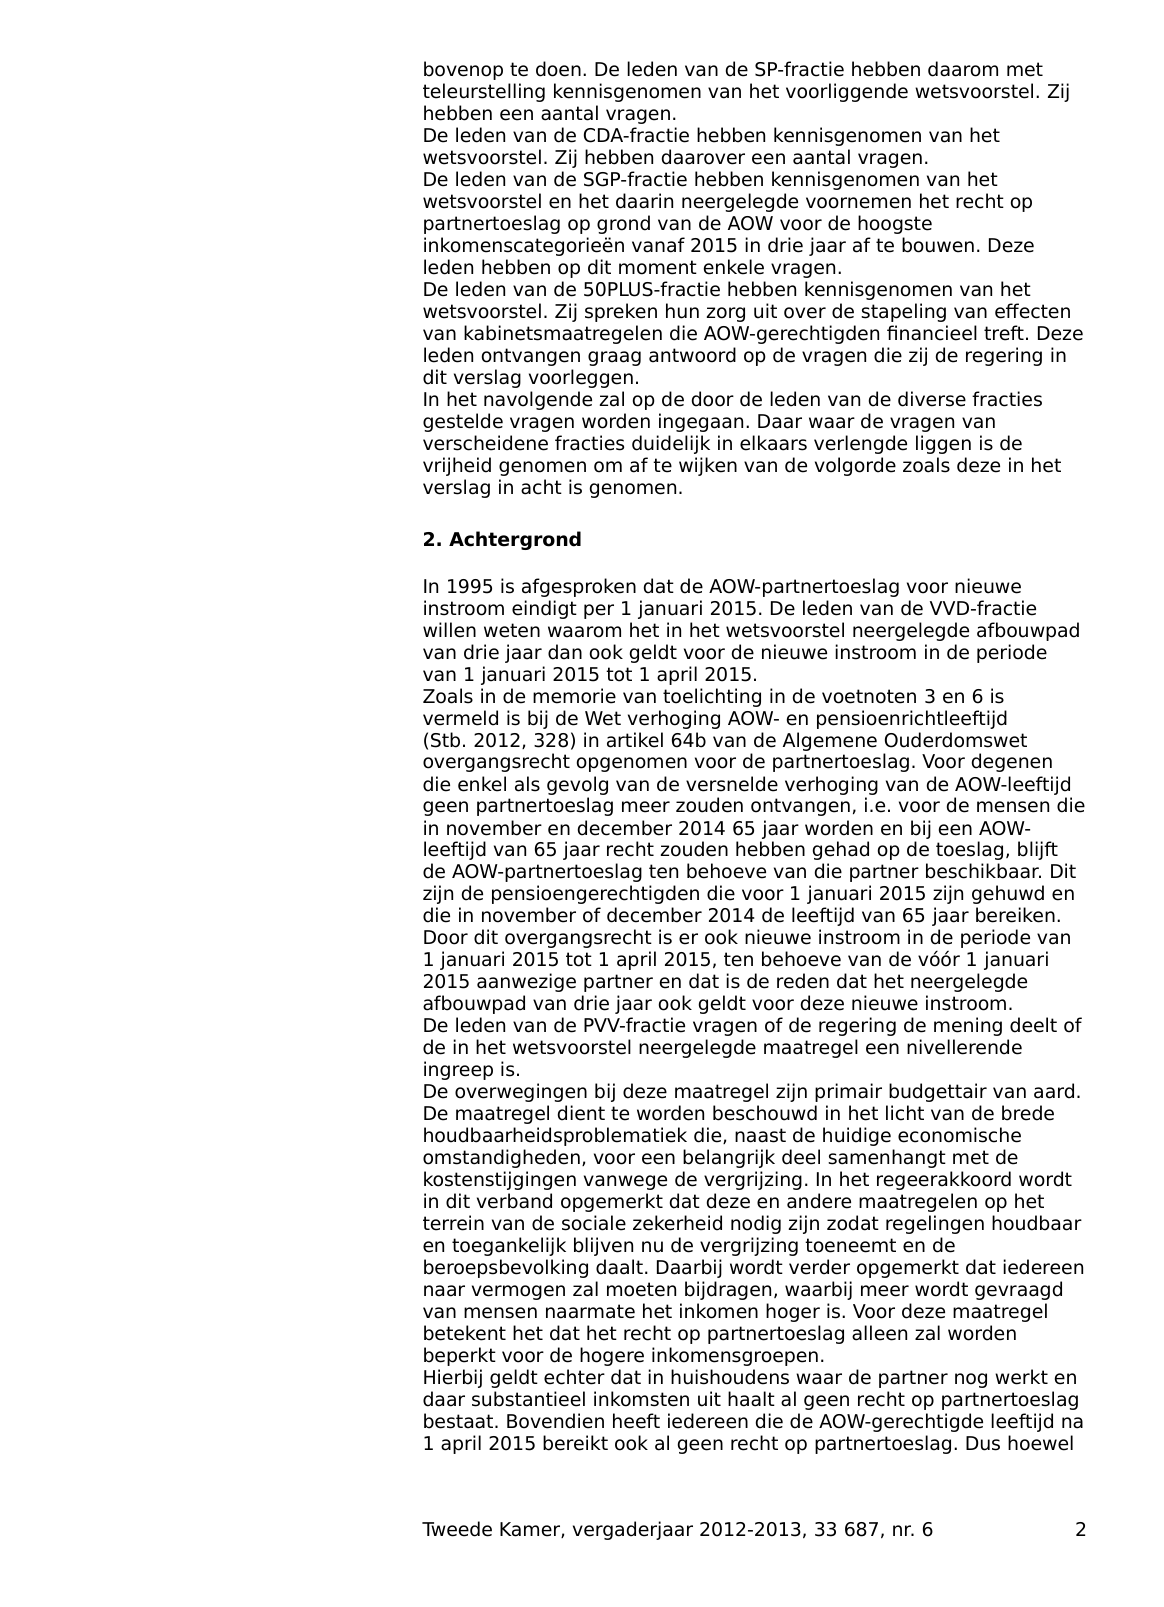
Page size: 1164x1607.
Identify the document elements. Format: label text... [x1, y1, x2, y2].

text bovenop te doen. De leden van de SP-fractie hebben daarom met teleurstelling kennisgenomen van het voorliggende wetsvoorstel. Zij hebben een aantal vragen. [422, 59, 1087, 125]
text In het navolgende zal op de door de leden van de diverse fracties gestelde vragen worden ingegaan. Daar waar de vragen van verscheidene fracties duidelijk in elkaars verlengde liggen is de vrijheid genomen om af te wijken van de volgorde zoals deze in het verslag in acht is genomen. [422, 389, 1087, 499]
text De leden van de CDA-fractie hebben kennisgenomen van het wetsvoorstel. Zij hebben daarover een aantal vragen. [422, 125, 1087, 169]
subtitle 2. Achtergrond [422, 529, 1087, 551]
text De overwegingen bij deze maatregel zijn primair budgettair van aard. De maatregel dient te worden beschouwd in het licht van de brede houdbaarheidsproblematiek die, naast de huidige economische omstandigheden, voor een belangrijk deel samenhangt met de kostenstijgingen vanwege de vergrijzing. In het regeerakkoord wordt in dit verband opgemerkt dat deze en andere maatregelen op het terrein van de sociale zekerheid nodig zijn zodat regelingen houdbaar en toegankelijk blijven nu de vergrijzing toeneemt en de beroepsbevolking daalt. Daarbij wordt verder opgemerkt dat iedereen naar vermogen zal moeten bijdragen, waarbij meer wordt gevraagd van mensen naarmate het inkomen hoger is. Voor deze maatregel betekent het dat het recht op partnertoeslag alleen zal worden beperkt voor de hogere inkomensgroepen. [422, 1081, 1087, 1367]
text In 1995 is afgesproken dat de AOW-partnertoeslag voor nieuwe instroom eindigt per 1 januari 2015. De leden van de VVD-fractie willen weten waarom het in het wetsvoorstel neergelegde afbouwpad van drie jaar dan ook geldt voor de nieuwe instroom in de periode van 1 januari 2015 tot 1 april 2015. [422, 576, 1087, 686]
text De leden van de PVV-fractie vragen of de regering de mening deelt of de in het wetsvoorstel neergelegde maatregel een nivellerende ingreep is. [422, 1015, 1087, 1081]
text De leden van de SGP-fractie hebben kennisgenomen van het wetsvoorstel en het daarin neergelegde voornemen het recht op partnertoeslag op grond van de AOW voor de hoogste inkomenscategorieën vanaf 2015 in drie jaar af te bouwen. Deze leden hebben op dit moment enkele vragen. [422, 169, 1087, 279]
text De leden van de 50PLUS-fractie hebben kennisgenomen van het wetsvoorstel. Zij spreken hun zorg uit over de stapeling van effecten van kabinetsmaatregelen die AOW-gerechtigden financieel treft. Deze leden ontvangen graag antwoord op de vragen die zij de regering in dit verslag voorleggen. [422, 279, 1087, 389]
text Hierbij geldt echter dat in huishoudens waar de partner nog werkt en daar substantieel inkomsten uit haalt al geen recht op partnertoeslag bestaat. Bovendien heeft iedereen die de AOW-gerechtigde leeftijd na 1 april 2015 bereikt ook al geen recht op partnertoeslag. Dus hoewel [422, 1367, 1087, 1455]
text Zoals in de memorie van toelichting in de voetnoten 3 en 6 is vermeld is bij de Wet verhoging AOW- en pensioenrichtleeftijd (Stb. 2012, 328) in artikel 64b van de Algemene Ouderdomswet overgangsrecht opgenomen voor de partnertoeslag. Voor degenen die enkel als gevolg van de versnelde verhoging van de AOW-leeftijd geen partnertoeslag meer zouden ontvangen, i.e. voor de mensen die in november en december 2014 65 jaar worden en bij een AOW-leeftijd van 65 jaar recht zouden hebben gehad op de toeslag, blijft de AOW-partnertoeslag ten behoeve van die partner beschikbaar. Dit zijn de pensioengerechtigden die voor 1 januari 2015 zijn gehuwd en die in november of december 2014 de leeftijd van 65 jaar bereiken. Door dit overgangsrecht is er ook nieuwe instroom in de periode van 1 januari 2015 tot 1 april 2015, ten behoeve van de vóór 1 januari 2015 aanwezige partner en dat is de reden dat het neergelegde afbouwpad van drie jaar ook geldt voor deze nieuwe instroom. [422, 686, 1087, 1015]
